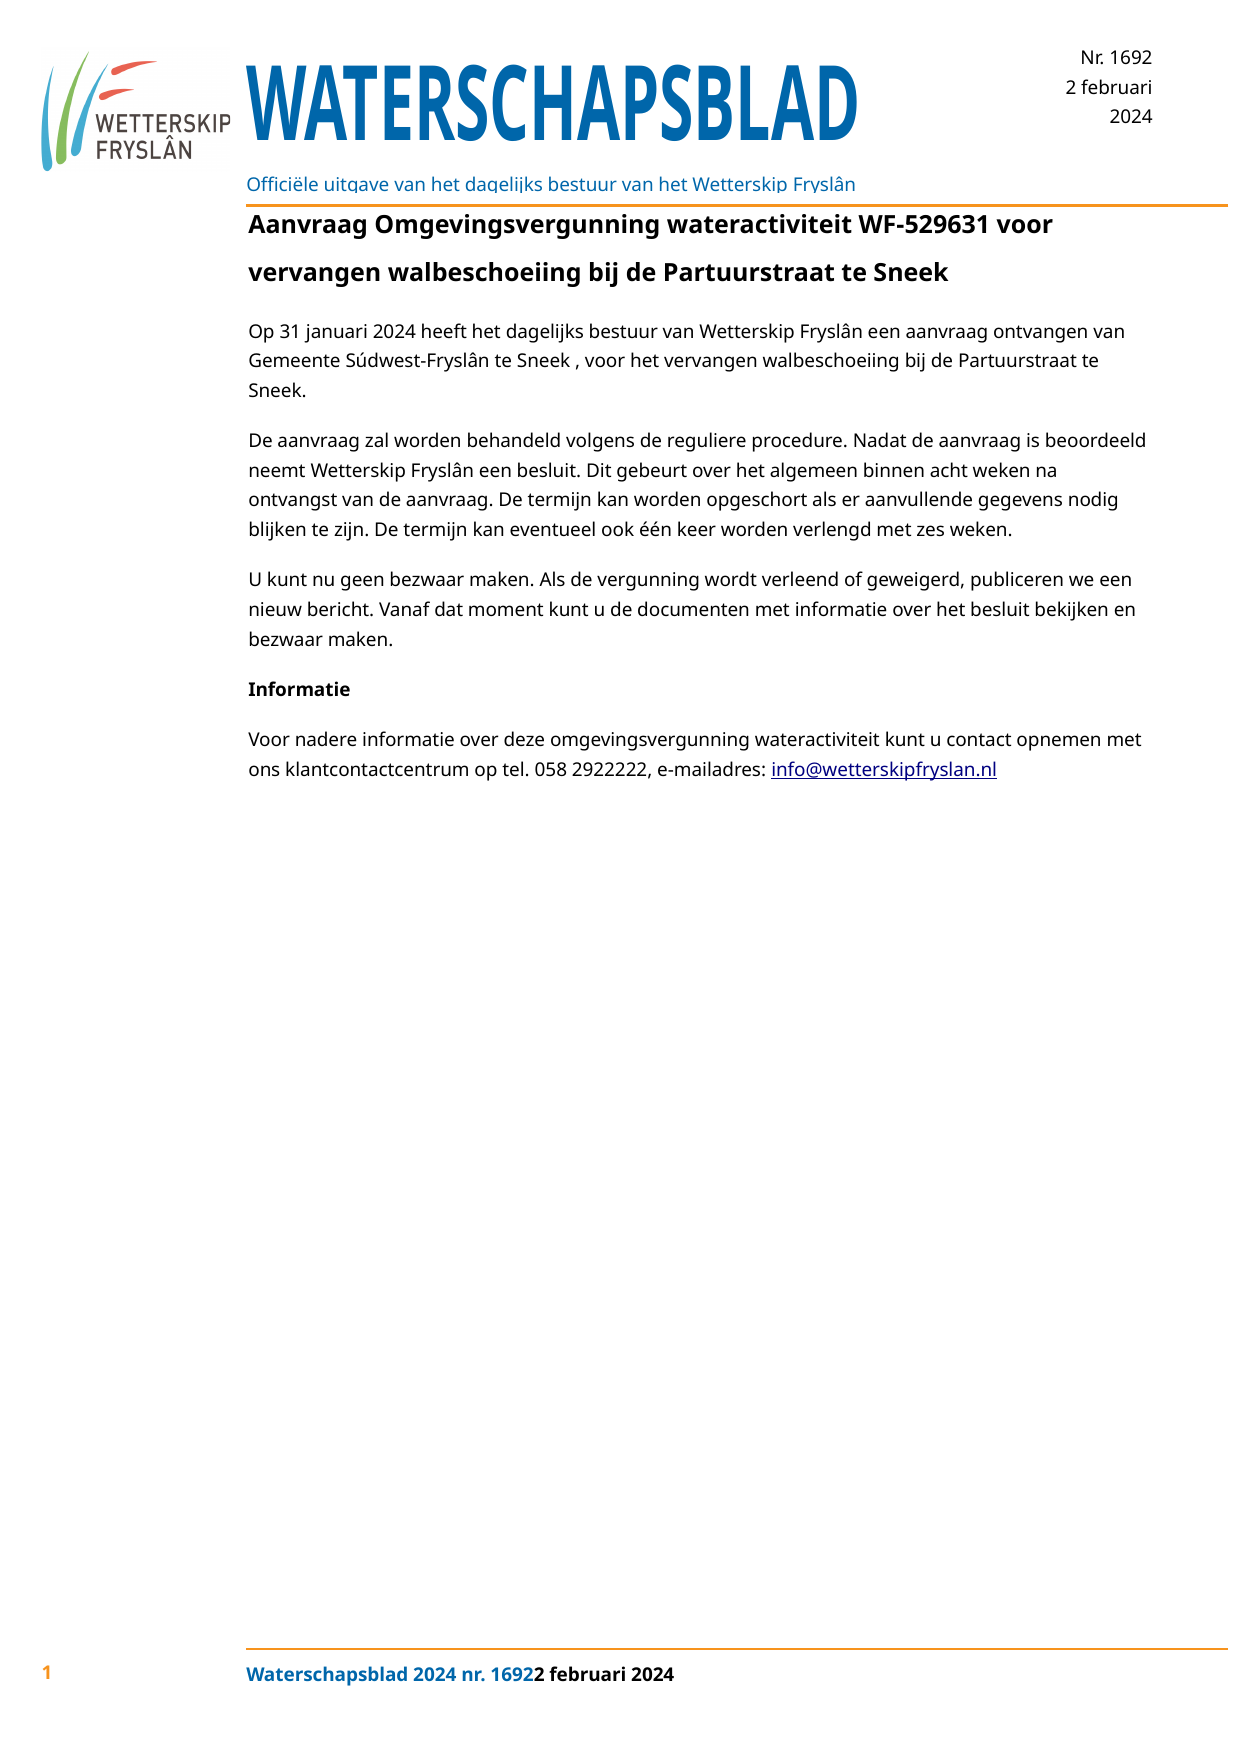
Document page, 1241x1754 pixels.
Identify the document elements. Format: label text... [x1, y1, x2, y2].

text Informatie [248, 676, 1152, 702]
text Voor nadere informatie over deze omgevingsvergunning wateractiviteit kunt u contact opnemen met ons klantcontactcentrum op tel. 058 2922222, e-mailadres: info@wetterskipfryslan.nl [248, 727, 1152, 782]
picture [41, 47, 231, 172]
text De aanvraag zal worden behandeld volgens de reguliere procedure. Nadat de aanvraag is beoordeeld neemt Wetterskip Fryslân een besluit. Dit gebeurt over het algemeen binnen acht weken na ontvangst van de aanvraag. De termijn kan worden opgeschort als er aanvullende gegevens nodig blijken te zijn. De termijn kan eventueel ook één keer worden verlengd met zes weken. [248, 427, 1152, 542]
text U kunt nu geen bezwaar maken. Als de vergunning wordt verleend of geweigerd, publiceren we een nieuw bericht. Vanaf dat moment kunt u de documenten met informatie over het besluit bekijken en bezwaar maken. [248, 567, 1152, 652]
text Aanvraag Omgevingsvergunning wateractiviteit WF-529631 voor vervangen walbeschoeiing bij de Partuurstraat te Sneek [248, 207, 1152, 288]
text Op 31 januari 2024 heeft het dagelijks bestuur van Wetterskip Fryslân een aanvraag ontvangen van Gemeente Súdwest-Fryslân te Sneek , voor het vervangen walbeschoeiing bij de Partuurstraat te Sneek. [248, 318, 1152, 403]
